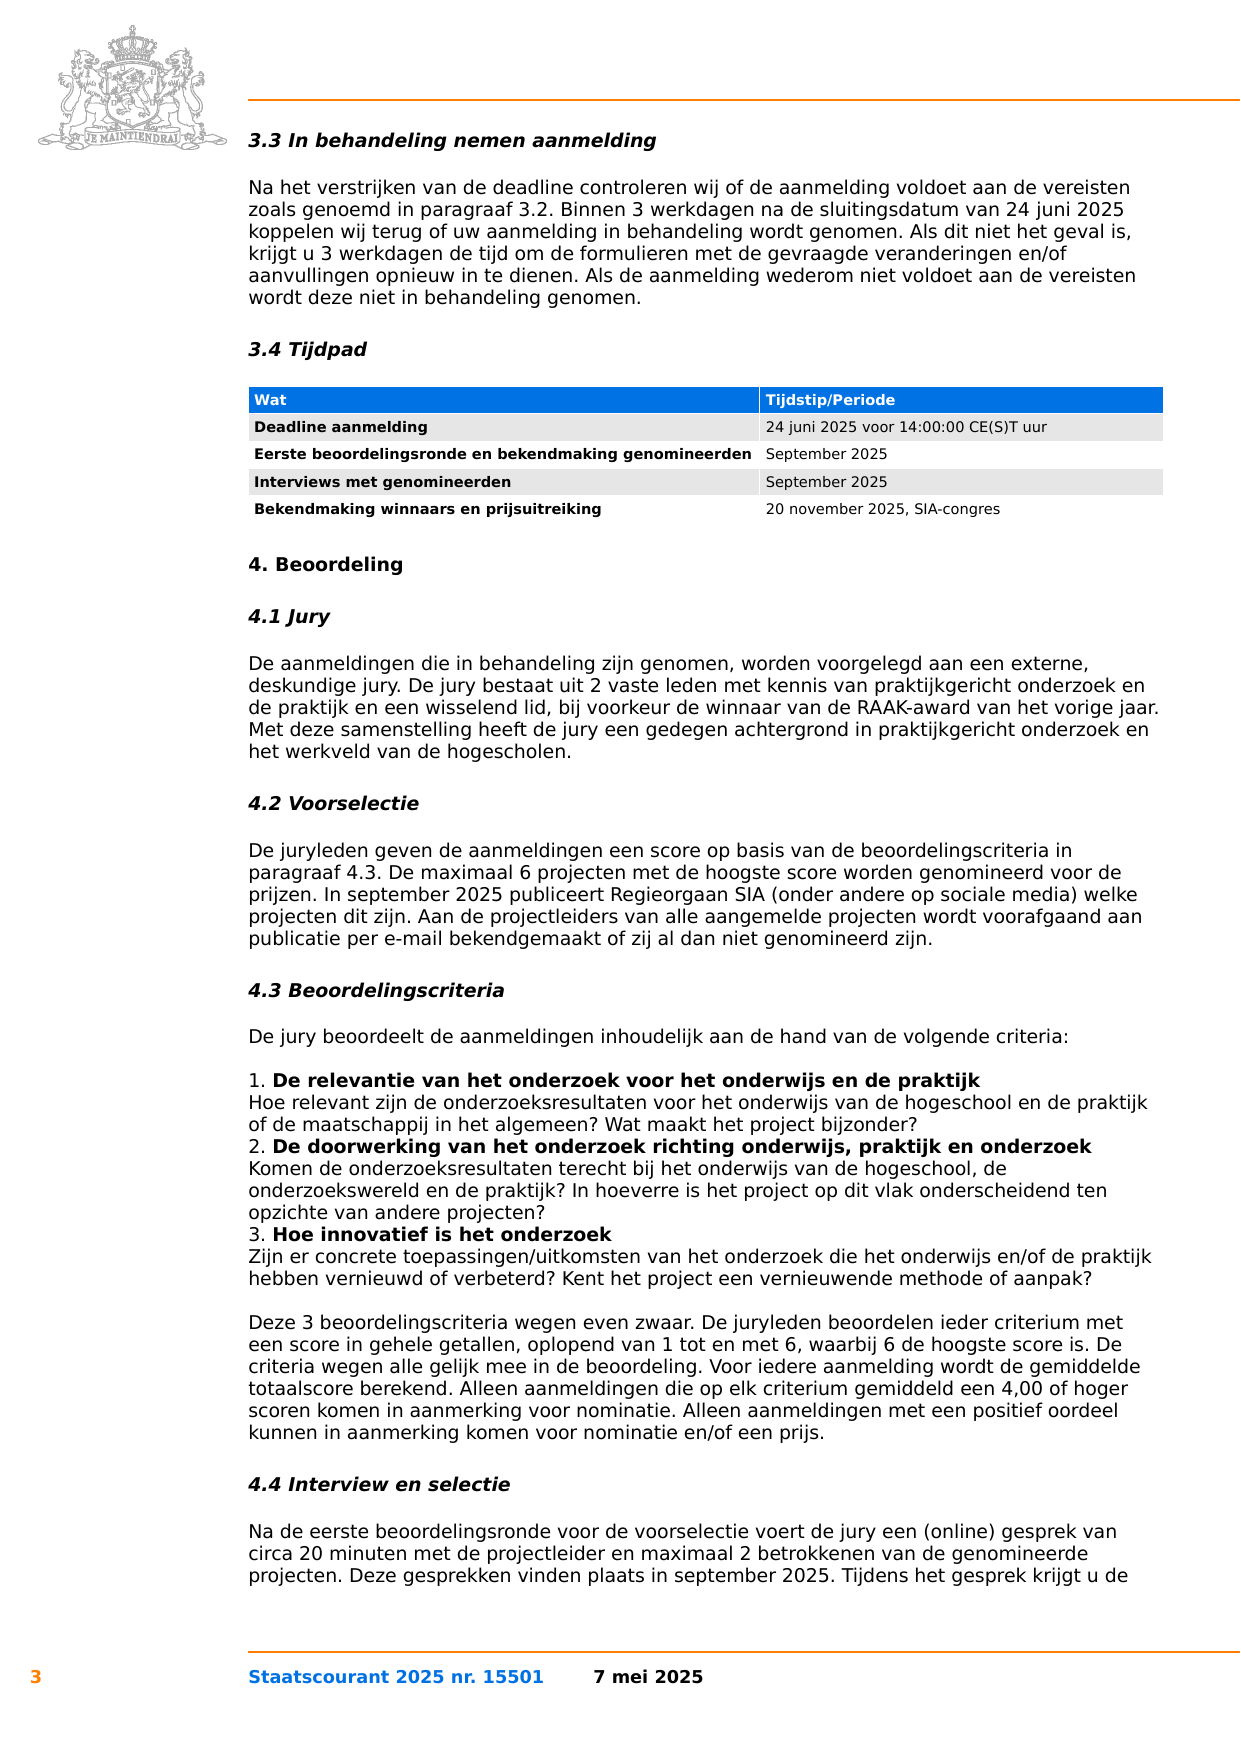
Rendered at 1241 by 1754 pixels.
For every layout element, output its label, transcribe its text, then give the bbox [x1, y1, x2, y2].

subtitle 3.3 In behandeling nemen aanmelding [248, 130, 1163, 152]
table_cell Deadline aanmelding [249, 414, 759, 441]
text Na het verstrijken van de deadline controleren wij of de aanmelding voldoet aan de vereisten zoals genoemd in paragraaf 3.2. Binnen 3 werkdagen na de sluitingsdatum van 24 juni 2025 koppelen wij terug of uw aanmelding in behandeling wordt genomen. Als dit niet het geval is, krijgt u 3 werkdagen de tijd om de formulieren met de gevraagde veranderingen en/of aanvullingen opnieuw in te dienen. Als de aanmelding wederom niet voldoet aan de vereisten wordt deze niet in behandeling genomen. [248, 177, 1163, 309]
subtitle 4.2 Voorselectie [248, 793, 1163, 814]
table_cell September 2025 [760, 469, 1163, 495]
text 3. Hoe innovatief is het onderzoek [248, 1224, 1163, 1246]
text De jury beoordeelt de aanmeldingen inhoudelijk aan de hand van de volgende criteria: [248, 1026, 1163, 1048]
subtitle 4.1 Jury [248, 606, 1163, 628]
table_cell Interviews met genomineerden [249, 469, 759, 495]
text Hoe relevant zijn de onderzoeksresultaten voor het onderwijs van de hogeschool en de praktijk of de maatschappij in het algemeen? Wat maakt het project bijzonder? [248, 1092, 1163, 1136]
picture [38, 25, 227, 150]
table_cell Bekendmaking winnaars en prijsuitreiking [249, 496, 759, 523]
text Na de eerste beoordelingsronde voor de voorselectie voert de jury een (online) gesprek van circa 20 minuten met de projectleider en maximaal 2 betrokkenen van de genomineerde projecten. Deze gesprekken vinden plaats in september 2025. Tijdens het gesprek krijgt u de [248, 1521, 1163, 1587]
text 2. De doorwerking van het onderzoek richting onderwijs, praktijk en onderzoek [248, 1136, 1163, 1158]
subtitle 4.3 Beoordelingscriteria [248, 979, 1163, 1001]
text De juryleden geven de aanmeldingen een score op basis van de beoordelingscriteria in paragraaf 4.3. De maximaal 6 projecten met de hoogste score worden genomineerd voor de prijzen. In september 2025 publiceert Regieorgaan SIA (onder andere op sociale media) welke projecten dit zijn. Aan de projectleiders van alle aangemelde projecten wordt voorafgaand aan publicatie per e-mail bekendgemaakt of zij al dan niet genomineerd zijn. [248, 839, 1163, 949]
text De aanmeldingen die in behandeling zijn genomen, worden voorgelegd aan een externe, deskundige jury. De jury bestaat uit 2 vaste leden met kennis van praktijkgericht onderzoek en de praktijk en een wisselend lid, bij voorkeur de winnaar van de RAAK-award van het vorige jaar. Met deze samenstelling heeft de jury een gedegen achtergrond in praktijkgericht onderzoek en het werkveld van de hogescholen. [248, 653, 1163, 763]
subtitle 3.4 Tijdpad [248, 339, 1163, 361]
text Deze 3 beoordelingscriteria wegen even zwaar. De juryleden beoordelen ieder criterium met een score in gehele getallen, oplopend van 1 tot en met 6, waarbij 6 de hoogste score is. De criteria wegen alle gelijk mee in de beoordeling. Voor iedere aanmelding wordt de gemiddelde totaalscore berekend. Alleen aanmeldingen die op elk criterium gemiddeld een 4,00 of hoger scoren komen in aanmerking voor nominatie. Alleen aanmeldingen met een positief oordeel kunnen in aanmerking komen voor nominatie en/of een prijs. [248, 1312, 1163, 1444]
text Komen de onderzoeksresultaten terecht bij het onderwijs van de hogeschool, de onderzoekswereld en de praktijk? In hoeverre is het project op dit vlak onderscheidend ten opzichte van andere projecten? [248, 1158, 1163, 1224]
table_header Wat [249, 387, 759, 413]
text 1. De relevantie van het onderzoek voor het onderwijs en de praktijk [248, 1070, 1163, 1092]
table_cell Eerste beoordelingsronde en bekendmaking genomineerden [249, 442, 759, 468]
subtitle 4. Beoordeling [248, 554, 1163, 576]
subtitle 4.4 Interview en selectie [248, 1474, 1163, 1496]
table_cell 24 juni 2025 voor 14:00:00 CE(S)T uur [760, 414, 1163, 441]
table_header Tijdstip/Periode [760, 387, 1163, 413]
text Zijn er concrete toepassingen/uitkomsten van het onderzoek die het onderwijs en/of de praktijk hebben vernieuwd of verbeterd? Kent het project een vernieuwende methode of aanpak? [248, 1246, 1163, 1290]
table_cell September 2025 [760, 442, 1163, 468]
table_cell 20 november 2025, SIA-congres [760, 496, 1163, 523]
